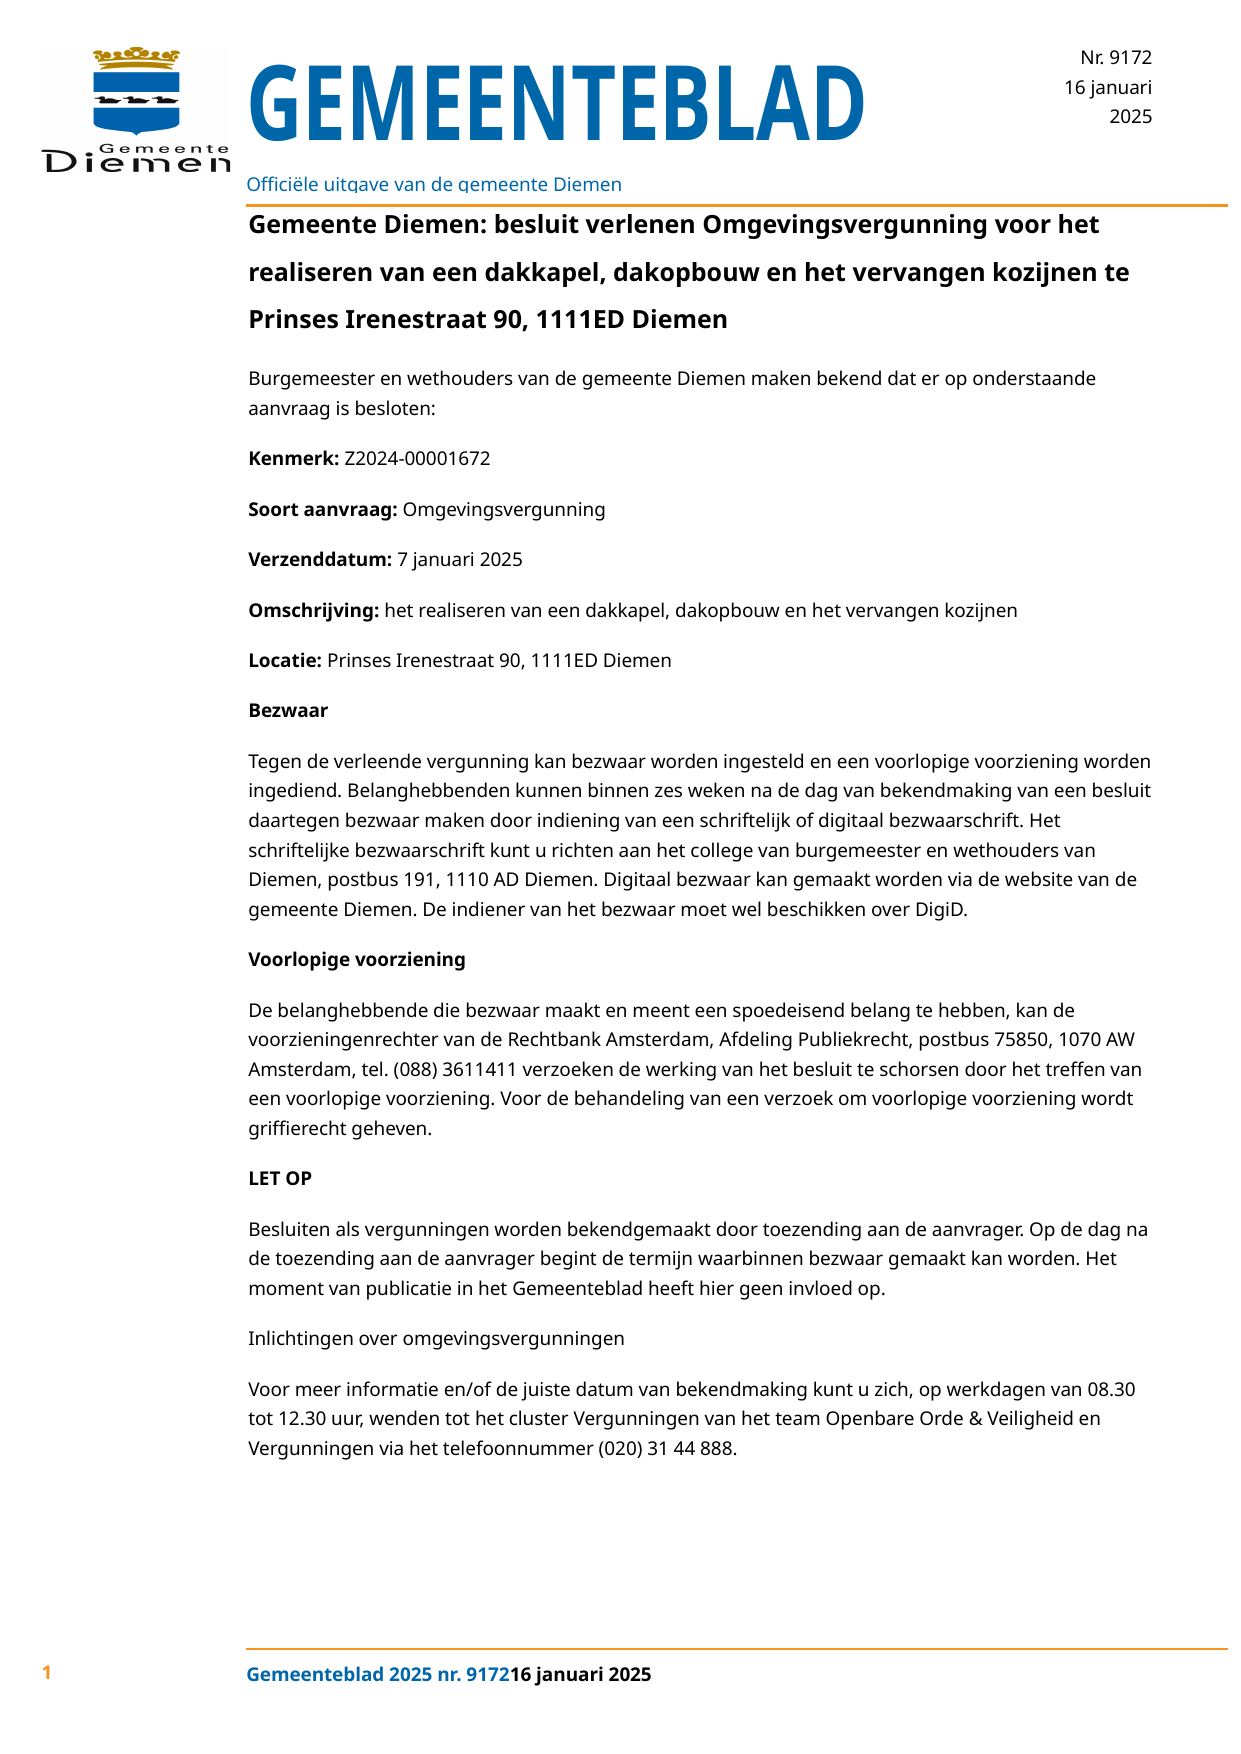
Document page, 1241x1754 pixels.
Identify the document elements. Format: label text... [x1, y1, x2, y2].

text Tegen de verleende vergunning kan bezwaar worden ingesteld en een voorlopige voorziening worden ingediend. Belanghebbenden kunnen binnen zes weken na de dag van bekendmaking van een besluit daartegen bezwaar maken door indiening van een schriftelijk of digitaal bezwaarschrift. Het schriftelijke bezwaarschrift kunt u richten aan het college van burgemeester en wethouders van Diemen, postbus 191, 1110 AD Diemen. Digitaal bezwaar kan gemaakt worden via de website van de gemeente Diemen. De indiener van het bezwaar moet wel beschikken over DigiD. [248, 748, 1152, 922]
picture [41, 47, 231, 172]
text De belanghebbende die bezwaar maakt en meent een spoedeisend belang te hebben, kan de voorzieningenrechter van de Rechtbank Amsterdam, Afdeling Publiekrecht, postbus 75850, 1070 AW Amsterdam, tel. (088) 3611411 verzoeken de werking van het besluit te schorsen door het treffen van een voorlopige voorziening. Voor de behandeling van een verzoek om voorlopige voorziening wordt griffierecht geheven. [248, 997, 1152, 1141]
text Inlichtingen over omgevingsvergunningen [248, 1326, 1152, 1351]
text Omschrijving: het realiseren van een dakkapel, dakopbouw en het vervangen kozijnen [248, 597, 1152, 622]
text Besluiten als vergunningen worden bekendgemaakt door toezending aan de aanvrager. Op de dag na de toezending aan de aanvrager begint de termijn waarbinnen bezwaar gemaakt kan worden. Het moment van publicatie in het Gemeenteblad heeft hier geen invloed op. [248, 1216, 1152, 1301]
text Bezwaar [248, 698, 1152, 723]
text Soort aanvraag: Omgevingsvergunning [248, 496, 1152, 522]
text Burgemeester en wethouders van de gemeente Diemen maken bekend dat er op onderstaande aanvraag is besloten: [248, 366, 1152, 421]
text Voor meer informatie en/of de juiste datum van bekendmaking kunt u zich, op werkdagen van 08.30 tot 12.30 uur, wenden tot het cluster Vergunningen van het team Openbare Orde & Veiligheid en Vergunningen via het telefoonnummer (020) 31 44 888. [248, 1376, 1152, 1461]
text LET OP [248, 1166, 1152, 1191]
text Verzenddatum: 7 januari 2025 [248, 546, 1152, 572]
text Gemeente Diemen: besluit verlenen Omgevingsvergunning voor het realiseren van een dakkapel, dakopbouw en het vervangen kozijnen te Prinses Irenestraat 90, 1111ED Diemen [248, 207, 1152, 336]
text Kenmerk: Z2024-00001672 [248, 446, 1152, 471]
text Voorlopige voorziening [248, 946, 1152, 972]
text Locatie: Prinses Irenestraat 90, 1111ED Diemen [248, 647, 1152, 673]
